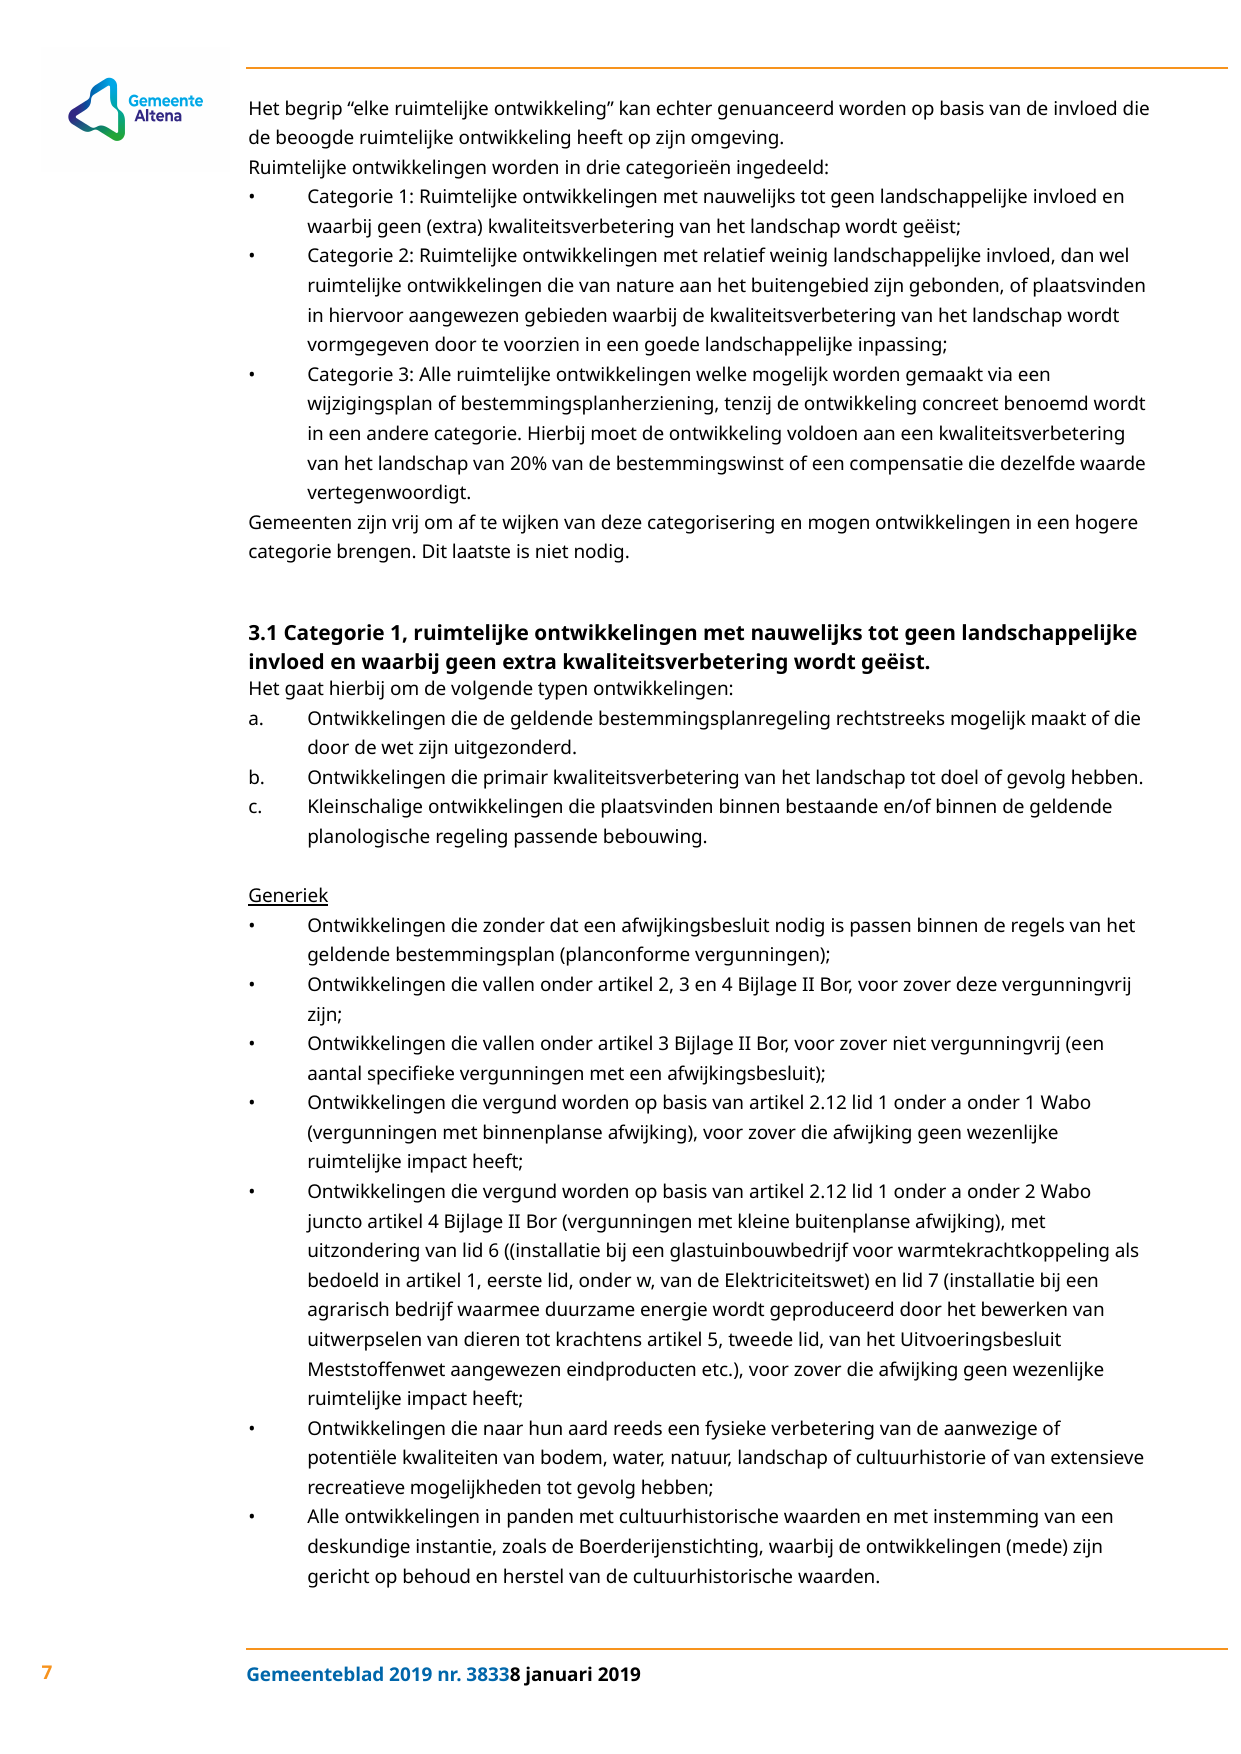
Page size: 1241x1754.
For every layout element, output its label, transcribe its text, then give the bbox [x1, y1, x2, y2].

text Het begrip “elke ruimtelijke ontwikkeling” kan echter genuanceerd worden op basis van de invloed die de beoogde ruimtelijke ontwikkeling heeft op zijn omgeving. [248, 95, 1152, 150]
list Ontwikkelingen die primair kwaliteitsverbetering van het landschap tot doel of gevolg hebben. [248, 764, 1152, 790]
picture [41, 47, 231, 172]
list Ontwikkelingen die vallen onder artikel 2, 3 en 4 Bijlage II Bor, voor zover deze vergunningvrij zijn; [248, 971, 1152, 1027]
list Ontwikkelingen die zonder dat een afwijkingsbesluit nodig is passen binnen de regels van het geldende bestemmingsplan (planconforme vergunningen); [248, 912, 1152, 967]
list Ontwikkelingen die naar hun aard reeds een fysieke verbetering van de aanwezige of potentiële kwaliteiten van bodem, water, natuur, landschap of cultuurhistorie of van extensieve recreatieve mogelijkheden tot gevolg hebben; [248, 1415, 1152, 1500]
text 3.1 Categorie 1, ruimtelijke ontwikkelingen met nauwelijks tot geen landschappelijke invloed en waarbij geen extra kwaliteitsverbetering wordt geëist. [248, 618, 1152, 675]
list Categorie 2: Ruimtelijke ontwikkelingen met relatief weinig landschappelijke invloed, dan wel ruimtelijke ontwikkelingen die van nature aan het buitengebied zijn gebonden, of plaatsvinden in hiervoor aangewezen gebieden waarbij de kwaliteitsverbetering van het landschap wordt vormgegeven door te voorzien in een goede landschappelijke inpassing; [248, 243, 1152, 357]
list Alle ontwikkelingen in panden met cultuurhistorische waarden en met instemming van een deskundige instantie, zoals de Boerderijenstichting, waarbij de ontwikkelingen (mede) zijn gericht op behoud en herstel van de cultuurhistorische waarden. [248, 1504, 1152, 1589]
list Ontwikkelingen die vergund worden op basis van artikel 2.12 lid 1 onder a onder 1 Wabo (vergunningen met binnenplanse afwijking), voor zover die afwijking geen wezenlijke ruimtelijke impact heeft; [248, 1089, 1152, 1174]
list Ontwikkelingen die de geldende bestemmingsplanregeling rechtstreeks mogelijk maakt of die door de wet zijn uitgezonderd. [248, 705, 1152, 760]
text Het gaat hierbij om de volgende typen ontwikkelingen: [248, 675, 1152, 701]
list Ontwikkelingen die vallen onder artikel 3 Bijlage II Bor, voor zover niet vergunningvrij (een aantal specifieke vergunningen met een afwijkingsbesluit); [248, 1030, 1152, 1086]
text Ruimtelijke ontwikkelingen worden in drie categorieën ingedeeld: [248, 154, 1152, 180]
list Ontwikkelingen die vergund worden op basis van artikel 2.12 lid 1 onder a onder 2 Wabo juncto artikel 4 Bijlage II Bor (vergunningen met kleine buitenplanse afwijking), met uitzondering van lid 6 ((installatie bij een glastuinbouwbedrijf voor warmtekrachtkoppeling als bedoeld in artikel 1, eerste lid, onder w, van de Elektriciteitswet) en lid 7 (installatie bij een agrarisch bedrijf waarmee duurzame energie wordt geproduceerd door het bewerken van uitwerpselen van dieren tot krachtens artikel 5, tweede lid, van het Uitvoeringsbesluit Meststoffenwet aangewezen eindproducten etc.), voor zover die afwijking geen wezenlijke ruimtelijke impact heeft; [248, 1178, 1152, 1411]
list Categorie 1: Ruimtelijke ontwikkelingen met nauwelijks tot geen landschappelijke invloed en waarbij geen (extra) kwaliteitsverbetering van het landschap wordt geëist; [248, 183, 1152, 239]
list Kleinschalige ontwikkelingen die plaatsvinden binnen bestaande en/of binnen de geldende planologische regeling passende bebouwing. [248, 794, 1152, 849]
text Gemeenten zijn vrij om af te wijken van deze categorisering en mogen ontwikkelingen in een hogere categorie brengen. Dit laatste is niet nodig. [248, 509, 1152, 564]
list Categorie 3: Alle ruimtelijke ontwikkelingen welke mogelijk worden gemaakt via een wijzigingsplan of bestemmingsplanherziening, tenzij de ontwikkeling concreet benoemd wordt in een andere categorie. Hierbij moet de ontwikkeling voldoen aan een kwaliteitsverbetering van het landschap van 20% van de bestemmingswinst of een compensatie die dezelfde waarde vertegenwoordigt. [248, 361, 1152, 505]
text Generiek [248, 882, 1152, 908]
